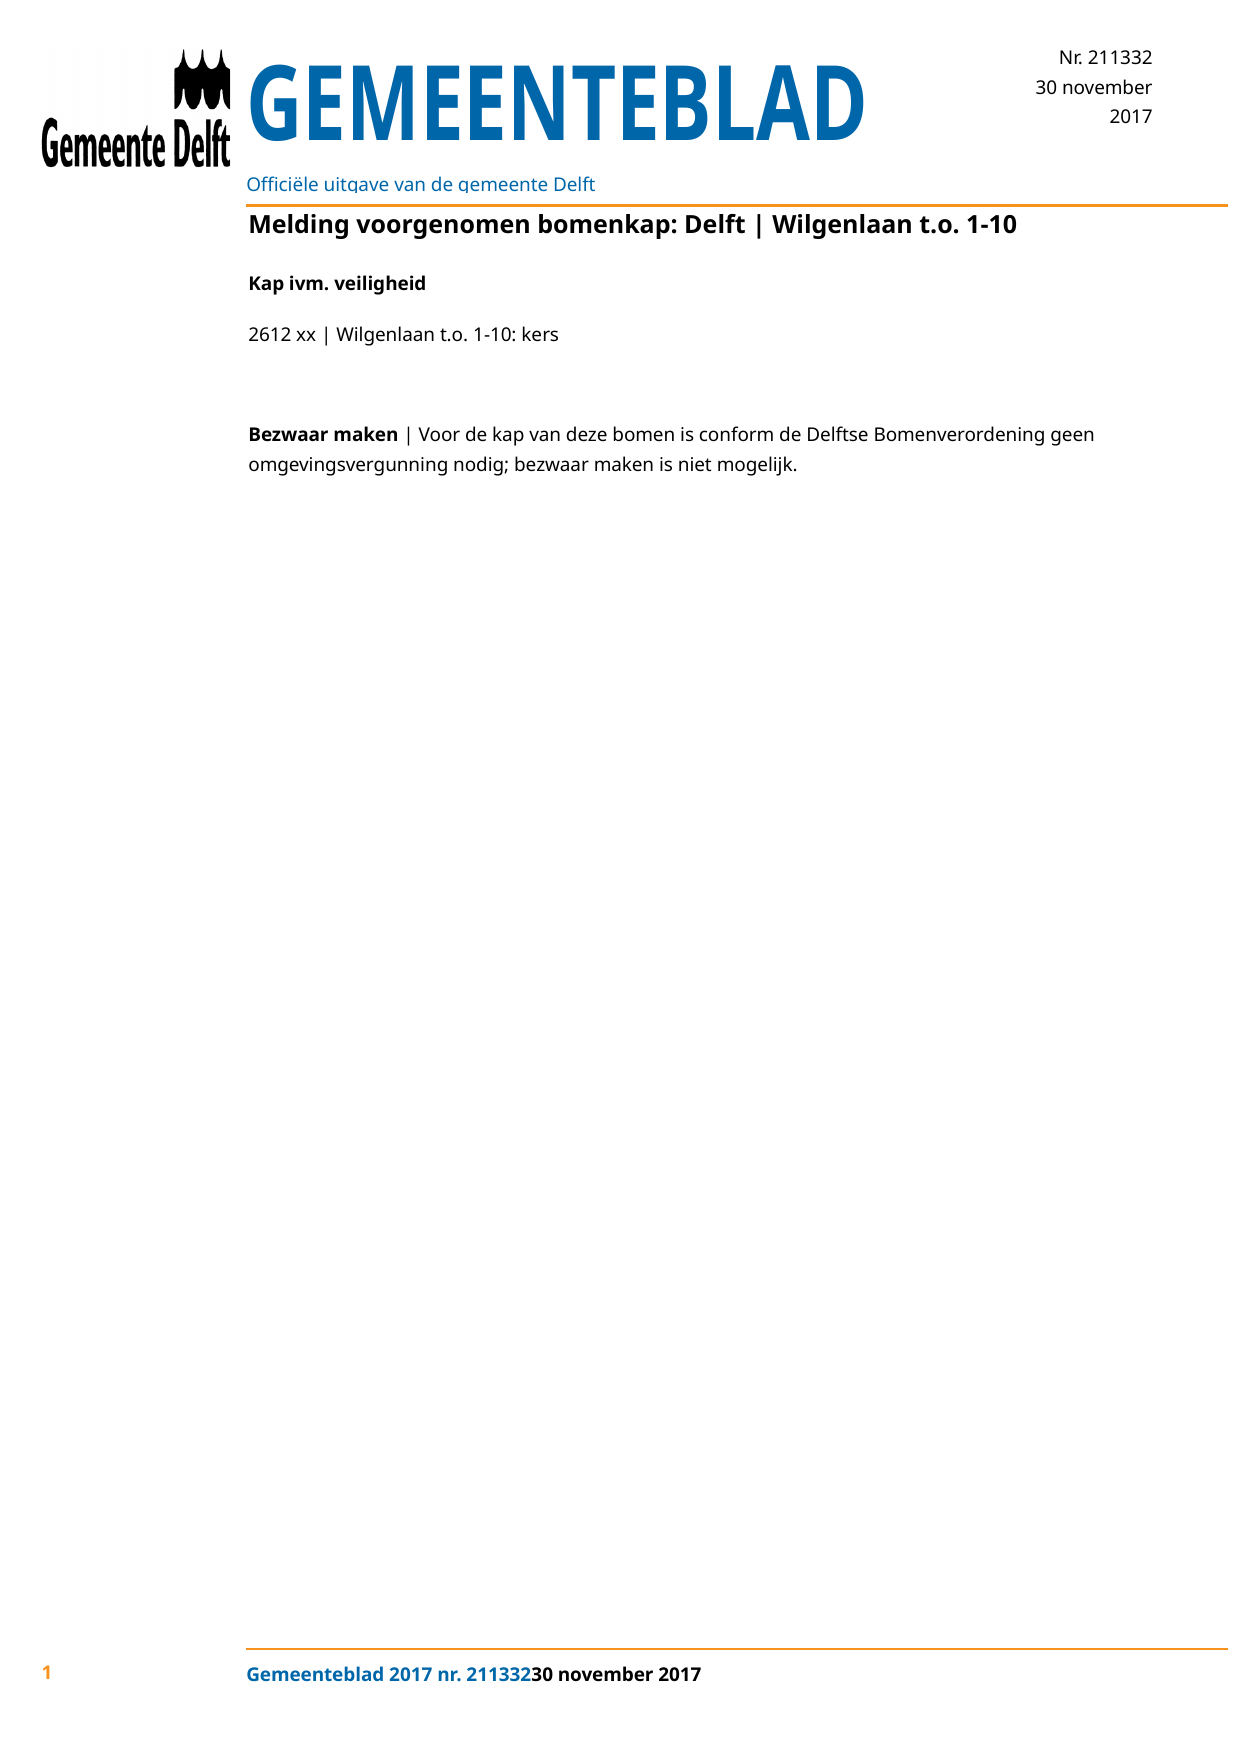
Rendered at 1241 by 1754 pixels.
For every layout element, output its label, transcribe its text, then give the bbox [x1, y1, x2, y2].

text Kap ivm. veiligheid [248, 270, 1152, 296]
text Bezwaar maken | Voor de kap van deze bomen is conform de Delftse Bomenverordening geen omgevingsvergunning nodig; bezwaar maken is niet mogelijk. [248, 422, 1152, 477]
text Melding voorgenomen bomenkap: Delft | Wilgenlaan t.o. 1-10 [248, 207, 1152, 241]
text 2612 xx | Wilgenlaan t.o. 1-10: kers [248, 321, 1152, 346]
picture [41, 47, 231, 172]
